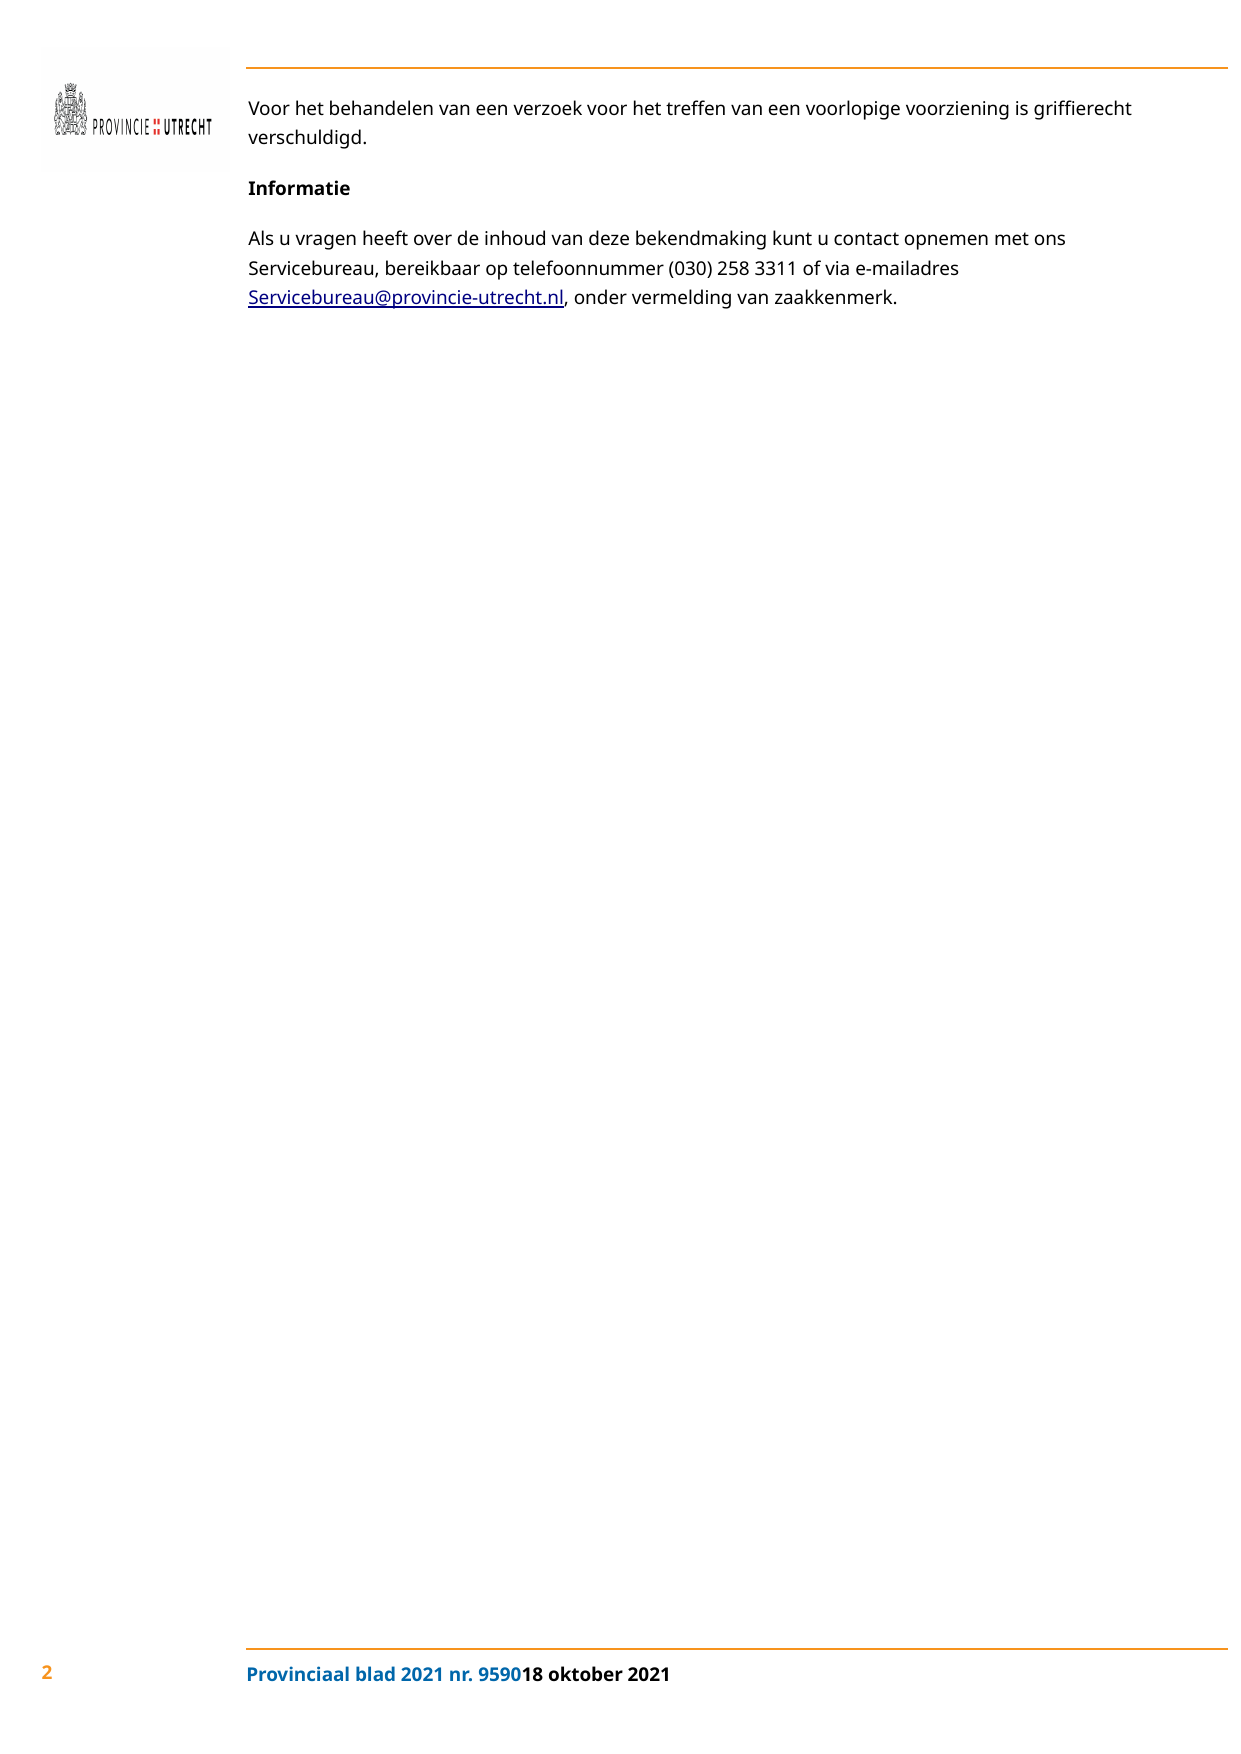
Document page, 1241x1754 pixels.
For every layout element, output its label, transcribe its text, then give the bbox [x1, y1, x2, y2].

text Voor het behandelen van een verzoek voor het treffen van een voorlopige voorziening is griffierecht verschuldigd. [248, 95, 1152, 150]
text Als u vragen heeft over de inhoud van deze bekendmaking kunt u contact opnemen met ons Servicebureau, bereikbaar op telefoonnummer (030) 258 3311 of via e-mailadres Servicebureau@provincie-utrecht.nl, onder vermelding van zaakkenmerk. [248, 225, 1152, 310]
picture [41, 47, 231, 172]
text Informatie [248, 175, 1152, 201]
